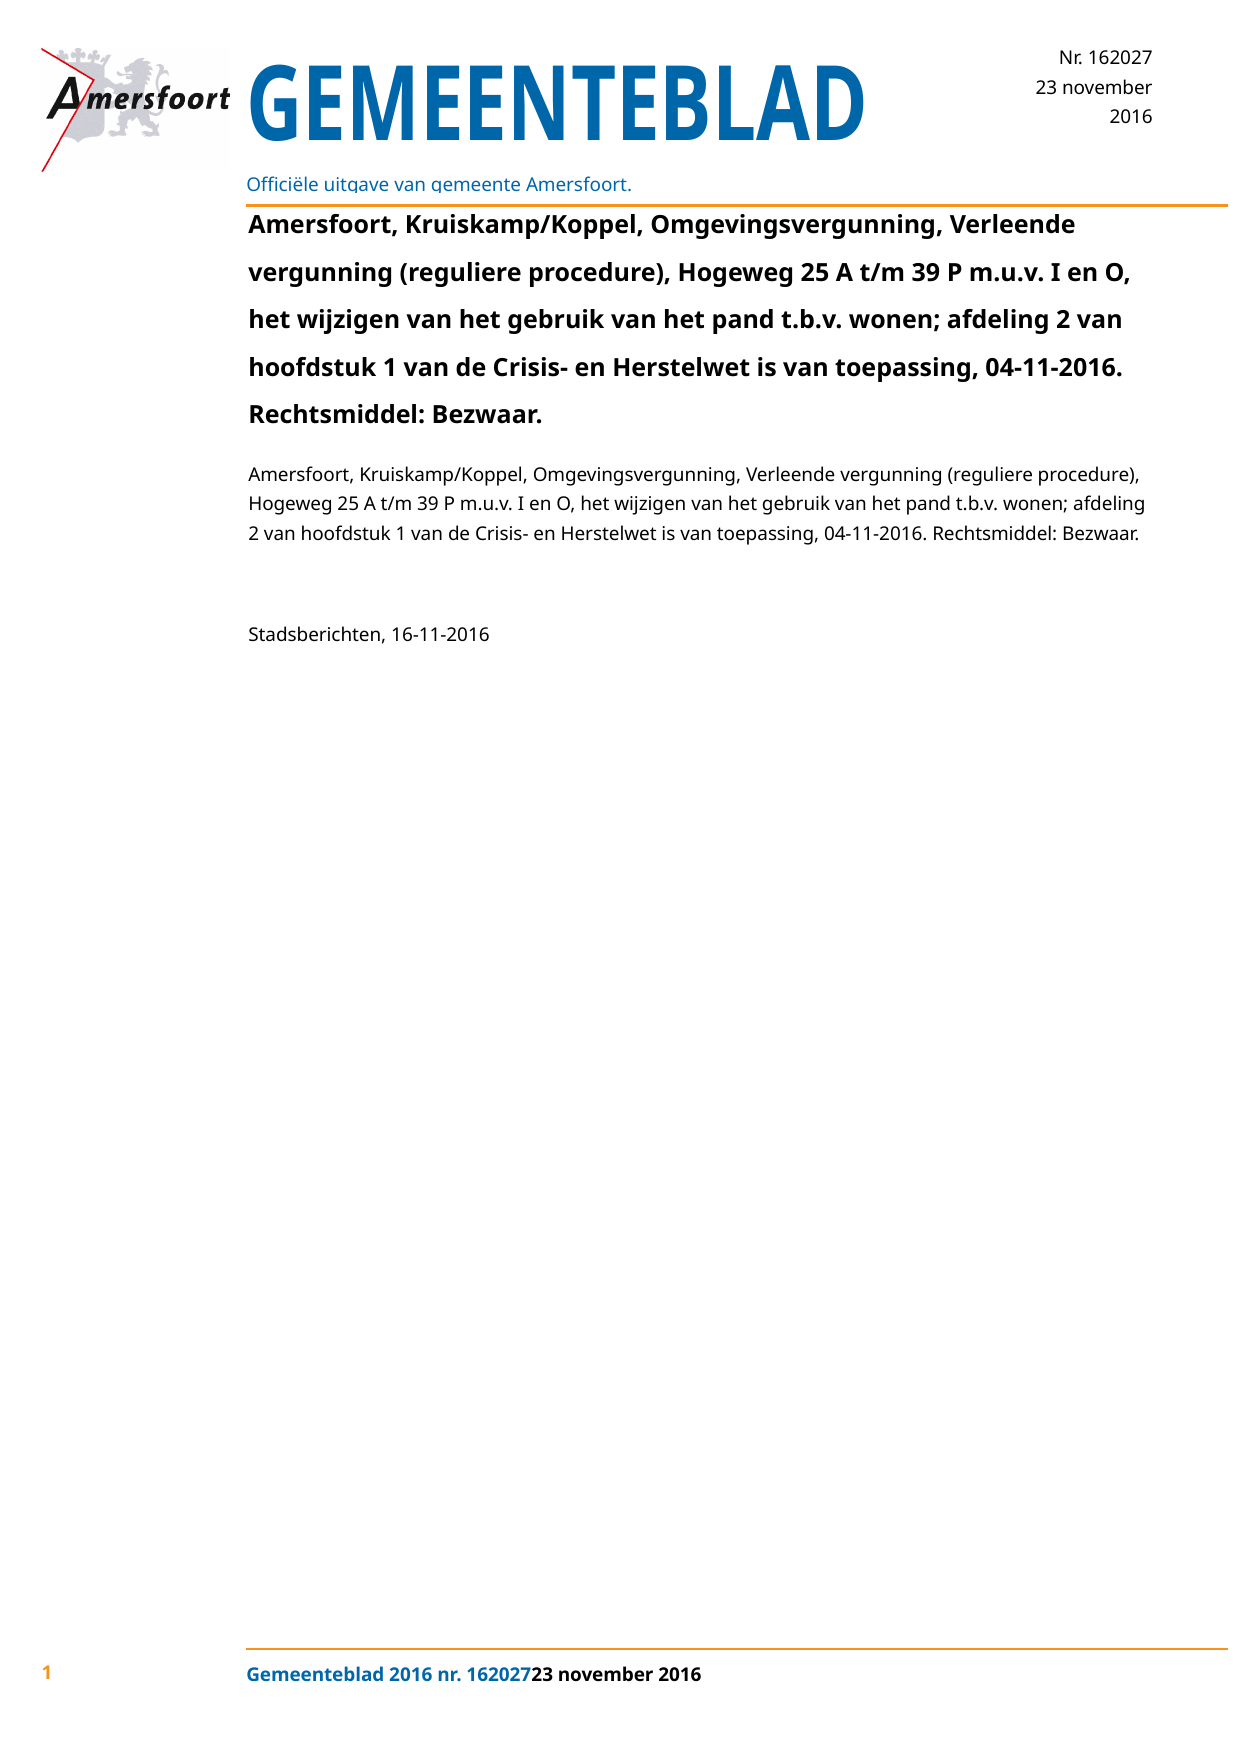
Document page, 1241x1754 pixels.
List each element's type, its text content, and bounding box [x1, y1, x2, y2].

text Amersfoort, Kruiskamp/Koppel, Omgevingsvergunning, Verleende vergunning (reguliere procedure), Hogeweg 25 A t/m 39 P m.u.v. I en O, het wijzigen van het gebruik van het pand t.b.v. wonen; afdeling 2 van hoofdstuk 1 van de Crisis- en Herstelwet is van toepassing, 04-11-2016. Rechtsmiddel: Bezwaar. [248, 461, 1152, 546]
picture [41, 47, 231, 172]
text Amersfoort, Kruiskamp/Koppel, Omgevingsvergunning, Verleende vergunning (reguliere procedure), Hogeweg 25 A t/m 39 P m.u.v. I en O, het wijzigen van het gebruik van het pand t.b.v. wonen; afdeling 2 van hoofdstuk 1 van de Crisis- en Herstelwet is van toepassing, 04-11-2016. Rechtsmiddel: Bezwaar. [248, 207, 1152, 431]
text Stadsberichten, 16-11-2016 [248, 621, 1152, 646]
